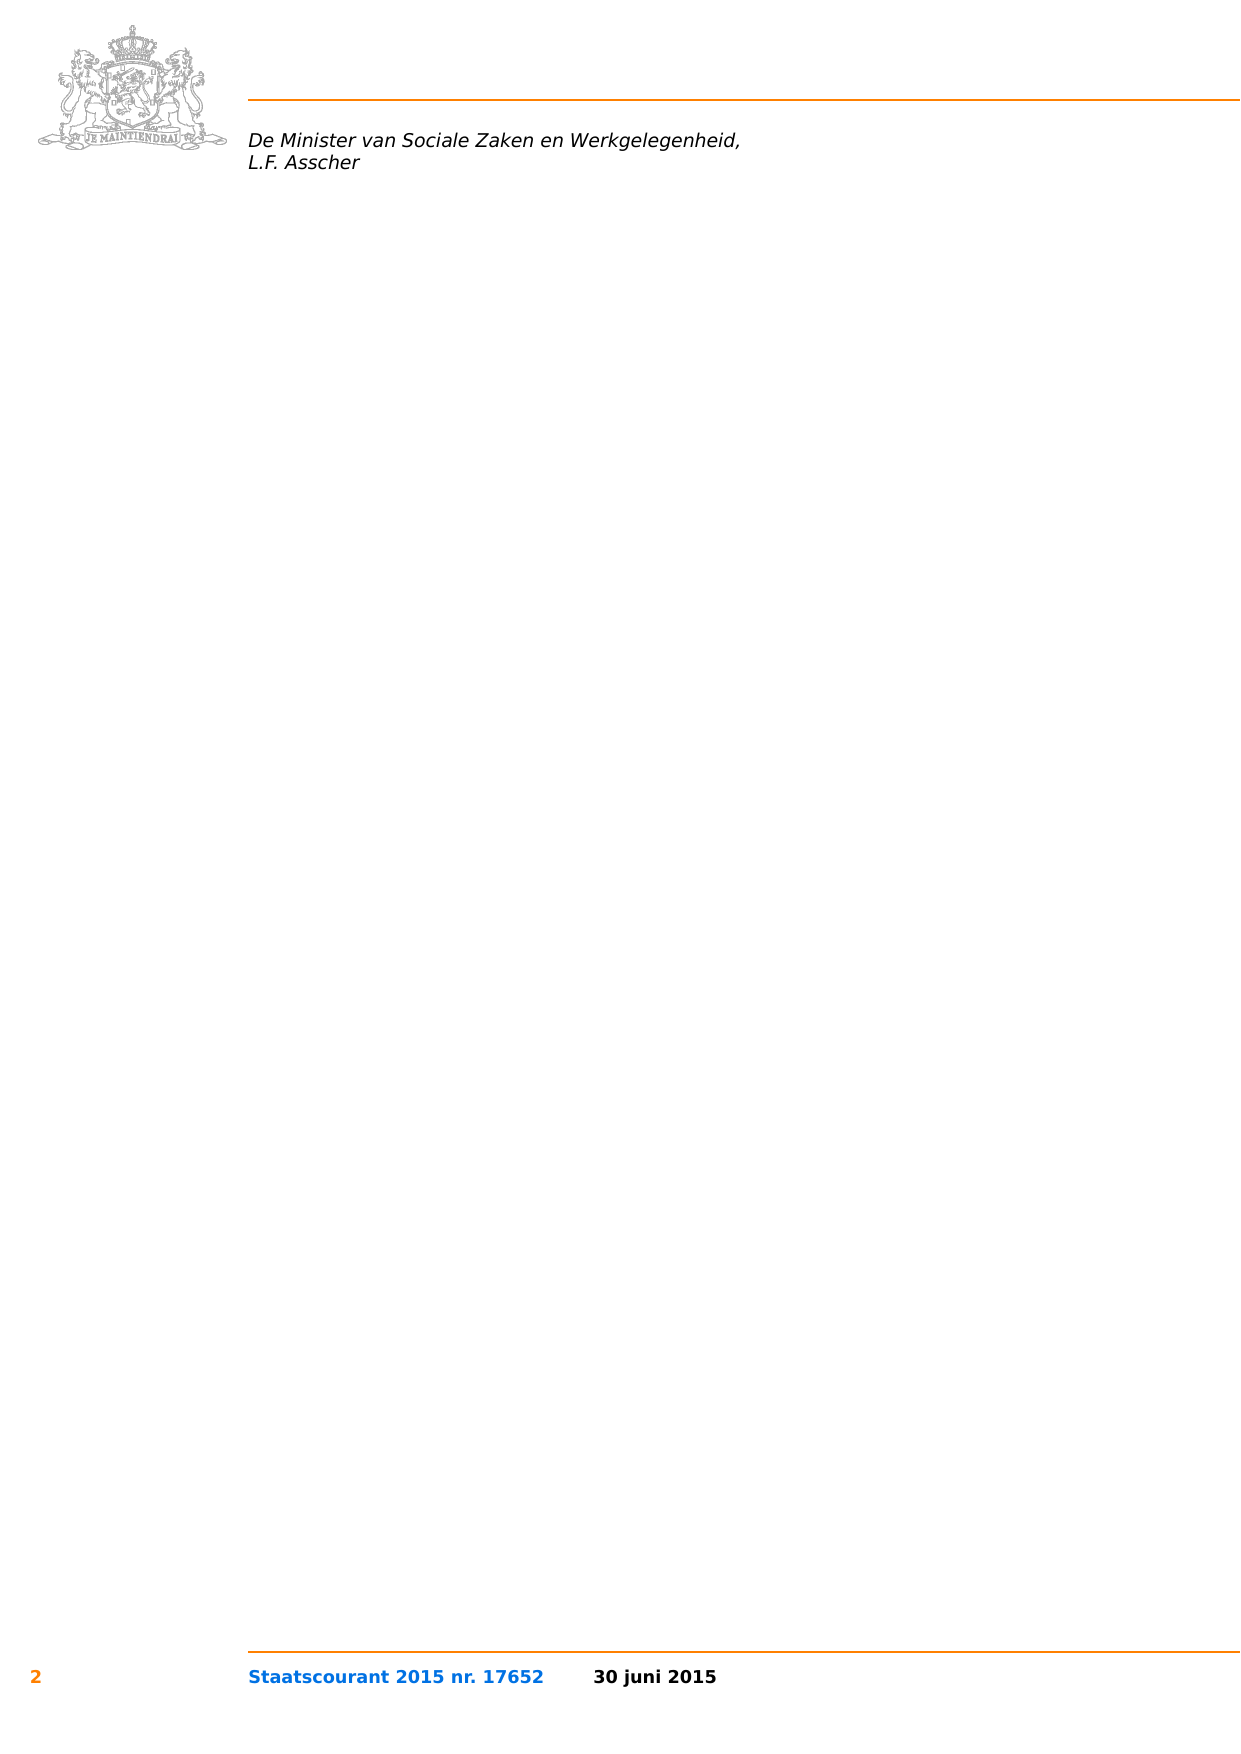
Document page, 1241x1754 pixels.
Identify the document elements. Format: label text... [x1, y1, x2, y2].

text De Minister van Sociale Zaken en Werkgelegenheid, L.F. Asscher [248, 130, 1163, 174]
picture [38, 25, 227, 150]
